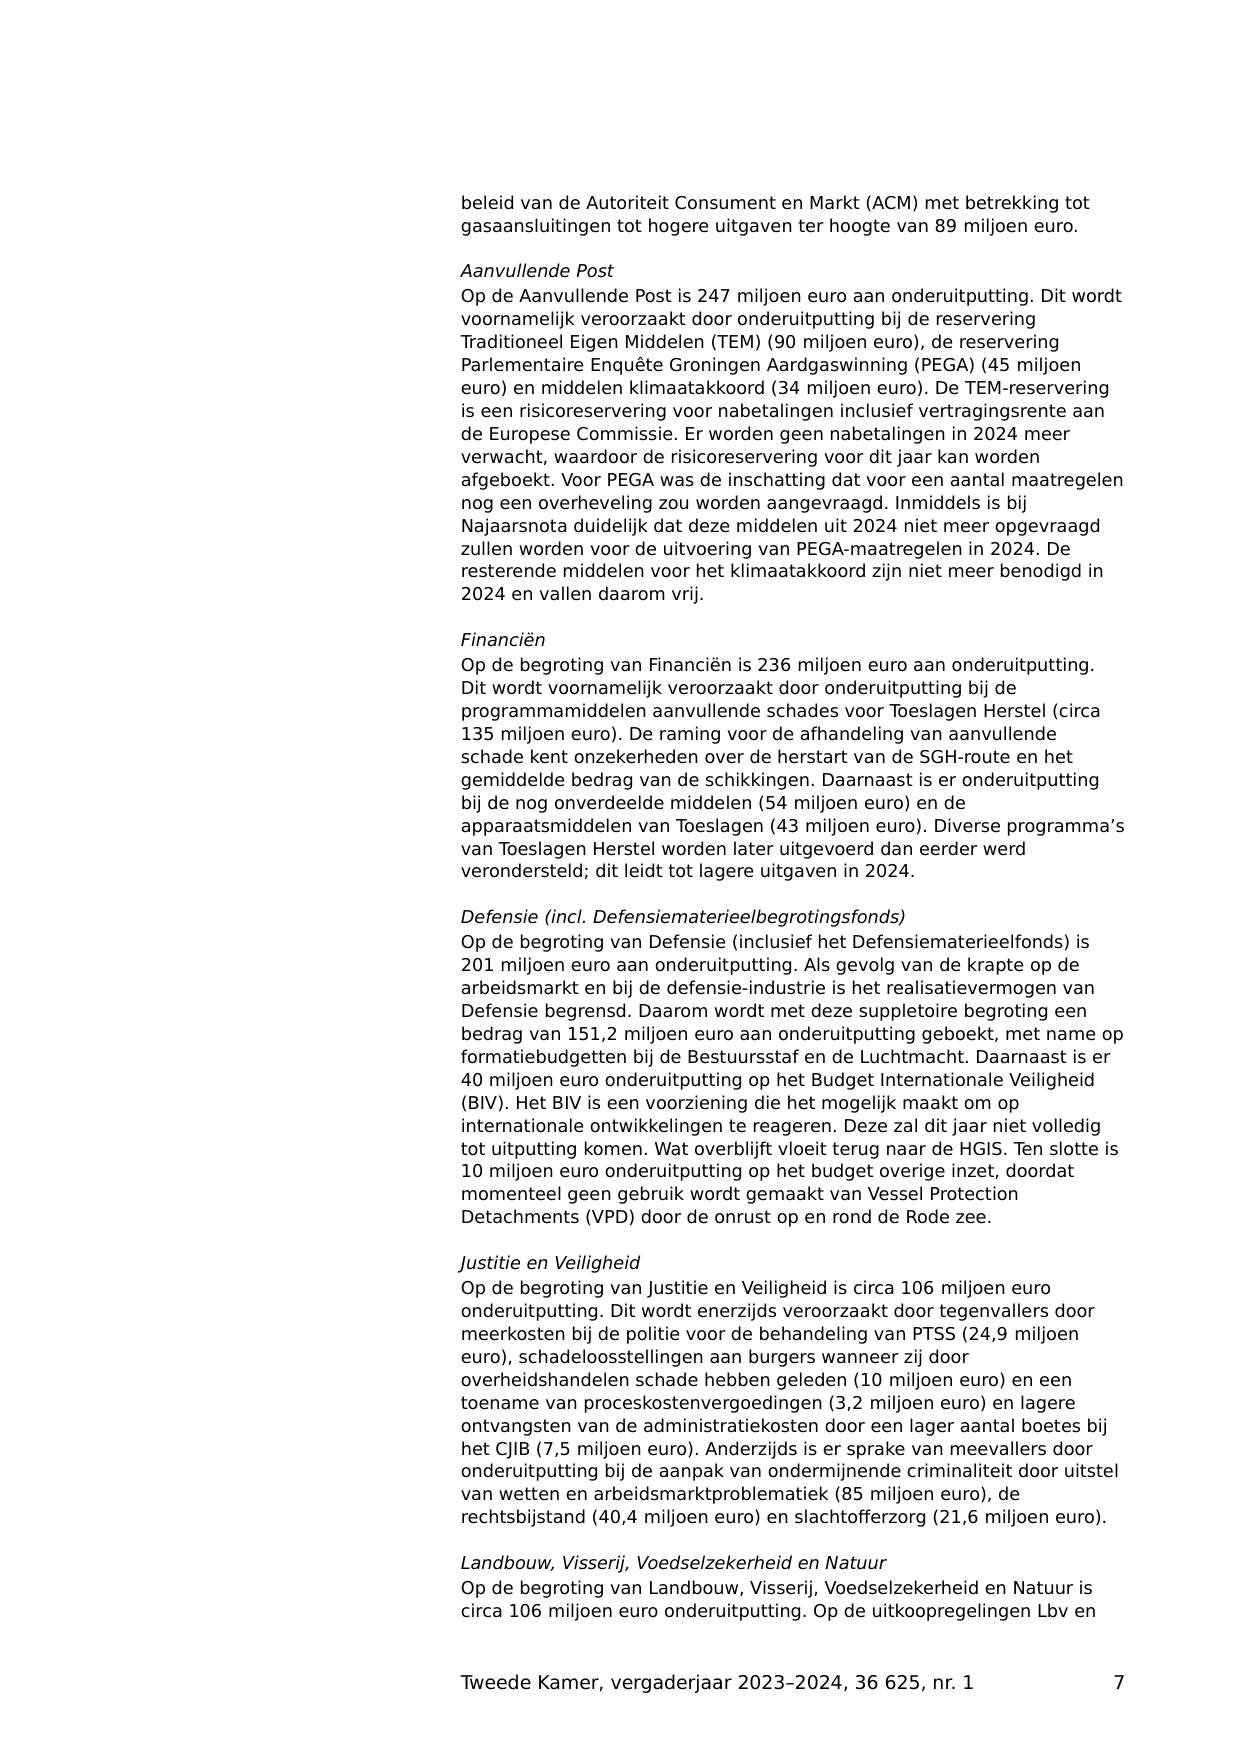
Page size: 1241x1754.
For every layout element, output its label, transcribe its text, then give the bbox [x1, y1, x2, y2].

text Op de begroting van Justitie en Veiligheid is circa 106 miljoen euro onderuitputting. Dit wordt enerzijds veroorzaakt door tegenvallers door meerkosten bij de politie voor de behandeling van PTSS (24,9 miljoen euro), schadeloosstellingen aan burgers wanneer zij door overheidshandelen schade hebben geleden (10 miljoen euro) en een toename van proceskostenvergoedingen (3,2 miljoen euro) en lagere ontvangsten van de administratiekosten door een lager aantal boetes bij het CJIB (7,5 miljoen euro). Anderzijds is er sprake van meevallers door onderuitputting bij de aanpak van ondermijnende criminaliteit door uitstel van wetten en arbeidsmarktproblematiek (85 miljoen euro), de rechtsbijstand (40,4 miljoen euro) en slachtofferzorg (21,6 miljoen euro). [461, 1276, 1125, 1528]
text Landbouw, Visserij, Voedselzekerheid en Natuur [461, 1551, 1125, 1574]
text Op de Aanvullende Post is 247 miljoen euro aan onderuitputting. Dit wordt voornamelijk veroorzaakt door onderuitputting bij de reservering Traditioneel Eigen Middelen (TEM) (90 miljoen euro), de reservering Parlementaire Enquête Groningen Aardgaswinning (PEGA) (45 miljoen euro) en middelen klimaatakkoord (34 miljoen euro). De TEM-reservering is een risicoreservering voor nabetalingen inclusief vertragingsrente aan de Europese Commissie. Er worden geen nabetalingen in 2024 meer verwacht, waardoor de risicoreservering voor dit jaar kan worden afgeboekt. Voor PEGA was de inschatting dat voor een aantal maatregelen nog een overheveling zou worden aangevraagd. Inmiddels is bij Najaarsnota duidelijk dat deze middelen uit 2024 niet meer opgevraagd zullen worden voor de uitvoering van PEGA-maatregelen in 2024. De resterende middelen voor het klimaatakkoord zijn niet meer benodigd in 2024 en vallen daarom vrij. [461, 284, 1125, 605]
text Financiën [461, 628, 1125, 651]
text Defensie (incl. Defensiematerieelbegrotingsfonds) [461, 905, 1125, 928]
text beleid van de Autoriteit Consument en Markt (ACM) met betrekking tot gasaansluitingen tot hogere uitgaven ter hoogte van 89 miljoen euro. [461, 191, 1125, 237]
text Aanvullende Post [461, 259, 1125, 282]
text Op de begroting van Financiën is 236 miljoen euro aan onderuitputting. Dit wordt voornamelijk veroorzaakt door onderuitputting bij de programmamiddelen aanvullende schades voor Toeslagen Herstel (circa 135 miljoen euro). De raming voor de afhandeling van aanvullende schade kent onzekerheden over de herstart van de SGH-route en het gemiddelde bedrag van de schikkingen. Daarnaast is er onderuitputting bij de nog onverdeelde middelen (54 miljoen euro) en de apparaatsmiddelen van Toeslagen (43 miljoen euro). Diverse programma’s van Toeslagen Herstel worden later uitgevoerd dan eerder werd verondersteld; dit leidt tot lagere uitgaven in 2024. [461, 653, 1125, 882]
text Op de begroting van Landbouw, Visserij, Voedselzekerheid en Natuur is circa 106 miljoen euro onderuitputting. Op de uitkoopregelingen Lbv en [461, 1576, 1125, 1622]
text Op de begroting van Defensie (inclusief het Defensiematerieelfonds) is 201 miljoen euro aan onderuitputting. Als gevolg van de krapte op de arbeidsmarkt en bij de defensie-industrie is het realisatievermogen van Defensie begrensd. Daarom wordt met deze suppletoire begroting een bedrag van 151,2 miljoen euro aan onderuitputting geboekt, met name op formatiebudgetten bij de Bestuursstaf en de Luchtmacht. Daarnaast is er 40 miljoen euro onderuitputting op het Budget Internationale Veiligheid (BIV). Het BIV is een voorziening die het mogelijk maakt om op internationale ontwikkelingen te reageren. Deze zal dit jaar niet volledig tot uitputting komen. Wat overblijft vloeit terug naar de HGIS. Ten slotte is 10 miljoen euro onderuitputting op het budget overige inzet, doordat momenteel geen gebruik wordt gemaakt van Vessel Protection Detachments (VPD) door de onrust op en rond de Rode zee. [461, 930, 1125, 1228]
text Justitie en Veiligheid [461, 1251, 1125, 1274]
